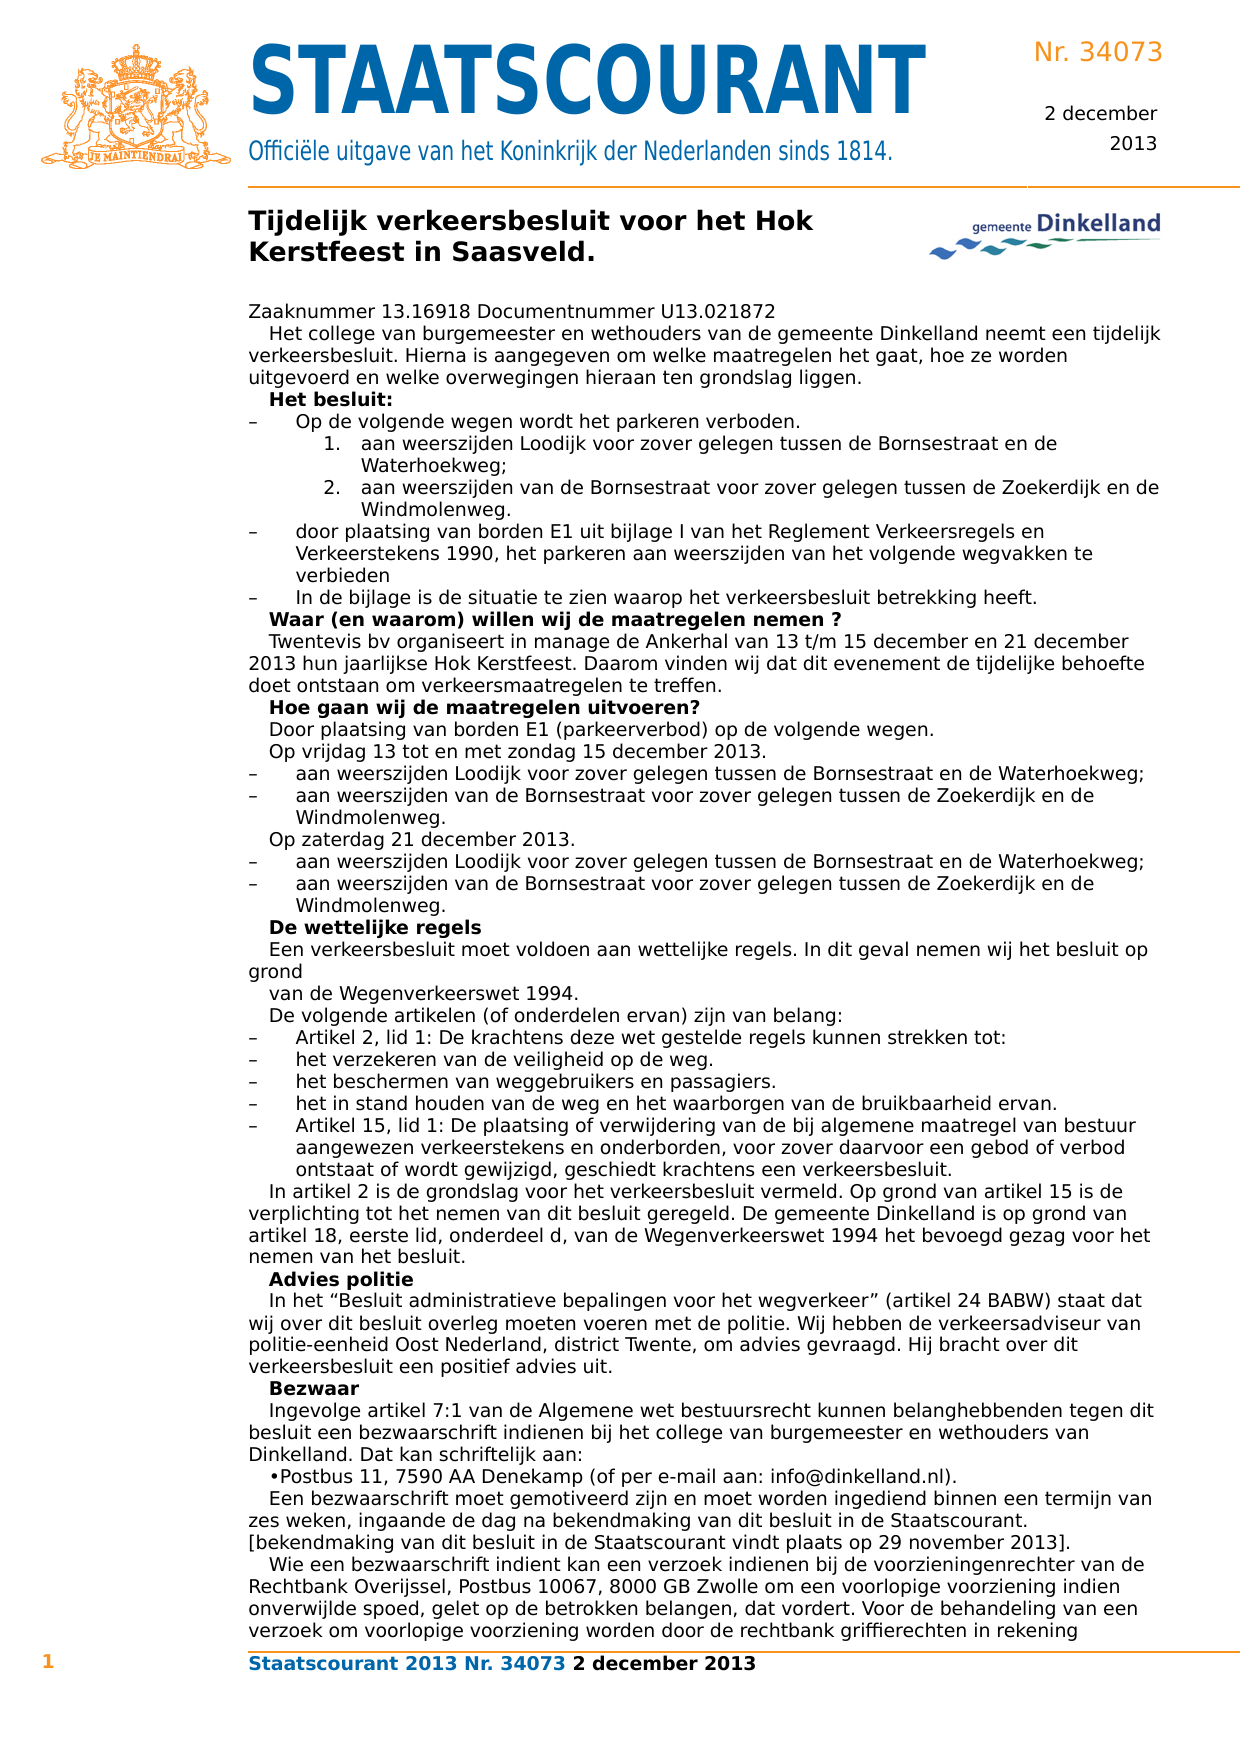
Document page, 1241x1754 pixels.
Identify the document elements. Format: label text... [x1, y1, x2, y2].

text •Postbus 11, 7590 AA Denekamp (of per e-mail aan: info@dinkelland.nl). [248, 1466, 1163, 1488]
picture [41, 44, 231, 169]
text Zaaknummer 13.16918 Documentnummer U13.021872 [248, 301, 1163, 323]
text Ingevolge artikel 7:1 van de Algemene wet bestuursrecht kunnen belanghebbenden tegen dit besluit een bezwaarschrift indienen bij het college van burgemeester en wethouders van Dinkelland. Dat kan schriftelijk aan: [248, 1400, 1163, 1466]
text Een bezwaarschrift moet gemotiveerd zijn en moet worden ingediend binnen een termijn van zes weken, ingaande de dag na bekendmaking van dit besluit in de Staatscourant. [bekendmaking van dit besluit in de Staatscourant vindt plaats op 29 november 2013]. [248, 1488, 1163, 1554]
text Op zaterdag 21 december 2013. [248, 829, 1163, 851]
text Hoe gaan wij de maatregelen uitvoeren? [248, 697, 1163, 719]
text Het college van burgemeester en wethouders van de gemeente Dinkelland neemt een tijdelijk verkeersbesluit. Hierna is aangegeven om welke maatregelen het gaat, hoe ze worden uitgevoerd en welke overwegingen hieraan ten grondslag liggen. [248, 323, 1163, 389]
list In de bijlage is de situatie te zien waarop het verkeersbesluit betrekking heeft. [248, 587, 1163, 609]
list het beschermen van weggebruikers en passagiers. [248, 1071, 1163, 1093]
list door plaatsing van borden E1 uit bijlage I van het Reglement Verkeersregels en Verkeerstekens 1990, het parkeren aan weerszijden van het volgende wegvakken te verbieden [248, 521, 1163, 587]
text Wie een bezwaarschrift indient kan een verzoek indienen bij de voorzieningenrechter van de Rechtbank Overijssel, Postbus 10067, 8000 GB Zwolle om een voorlopige voorziening indien onverwijlde spoed, gelet op de betrokken belangen, dat vordert. Voor de behandeling van een verzoek om voorlopige voorziening worden door de rechtbank griffierechten in rekening [248, 1554, 1163, 1642]
list aan weerszijden van de Bornsestraat voor zover gelegen tussen de Zoekerdijk en de Windmolenweg. [248, 785, 1163, 829]
list aan weerszijden Loodijk voor zover gelegen tussen de Bornsestraat en de Waterhoekweg; [323, 433, 1163, 477]
text Bezwaar [248, 1378, 1163, 1400]
list Artikel 2, lid 1: De krachtens deze wet gestelde regels kunnen strekken tot: [248, 1027, 1163, 1049]
list Artikel 15, lid 1: De plaatsing of verwijdering van de bij algemene maatregel van bestuur aangewezen verkeerstekens en onderborden, voor zover daarvoor een gebod of verbod ontstaat of wordt gewijzigd, geschiedt krachtens een verkeersbesluit. [248, 1114, 1163, 1181]
text Twentevis bv organiseert in manage de Ankerhal van 13 t/m 15 december en 21 december 2013 hun jaarlijkse Hok Kerstfeest. Daarom vinden wij dat dit evenement de tijdelijke behoefte doet ontstaan om verkeersmaatregelen te treffen. [248, 631, 1163, 697]
text Advies politie [248, 1268, 1163, 1290]
text Door plaatsing van borden E1 (parkeerverbod) op de volgende wegen. [248, 719, 1163, 741]
text van de Wegenverkeerswet 1994. [248, 983, 1163, 1005]
list aan weerszijden van de Bornsestraat voor zover gelegen tussen de Zoekerdijk en de Windmolenweg. [323, 477, 1163, 521]
list aan weerszijden Loodijk voor zover gelegen tussen de Bornsestraat en de Waterhoekweg; [248, 851, 1163, 873]
text De volgende artikelen (of onderdelen ervan) zijn van belang: [248, 1005, 1163, 1027]
list het verzekeren van de veiligheid op de weg. [248, 1049, 1163, 1071]
text Op vrijdag 13 tot en met zondag 15 december 2013. [248, 741, 1163, 763]
picture [927, 205, 1164, 265]
list aan weerszijden Loodijk voor zover gelegen tussen de Bornsestraat en de Waterhoekweg; [248, 763, 1163, 785]
text Een verkeersbesluit moet voldoen aan wettelijke regels. In dit geval nemen wij het besluit op grond [248, 939, 1163, 983]
subtitle Tijdelijk verkeersbesluit voor het Hok Kerstfeest in Saasveld. [248, 206, 1163, 268]
text In het “Besluit administratieve bepalingen voor het wegverkeer” (artikel 24 BABW) staat dat wij over dit besluit overleg moeten voeren met de politie. Wij hebben de verkeersadviseur van politie-eenheid Oost Nederland, district Twente, om advies gevraagd. Hij bracht over dit verkeersbesluit een positief advies uit. [248, 1290, 1163, 1378]
text Waar (en waarom) willen wij de maatregelen nemen ? [248, 609, 1163, 631]
list Op de volgende wegen wordt het parkeren verboden. [248, 411, 1163, 433]
list het in stand houden van de weg en het waarborgen van de bruikbaarheid ervan. [248, 1093, 1163, 1114]
list aan weerszijden van de Bornsestraat voor zover gelegen tussen de Zoekerdijk en de Windmolenweg. [248, 873, 1163, 917]
text Het besluit: [248, 389, 1163, 411]
text In artikel 2 is de grondslag voor het verkeersbesluit vermeld. Op grond van artikel 15 is de verplichting tot het nemen van dit besluit geregeld. De gemeente Dinkelland is op grond van artikel 18, eerste lid, onderdeel d, van de Wegenverkeerswet 1994 het bevoegd gezag voor het nemen van het besluit. [248, 1181, 1163, 1268]
text De wettelijke regels [248, 917, 1163, 939]
